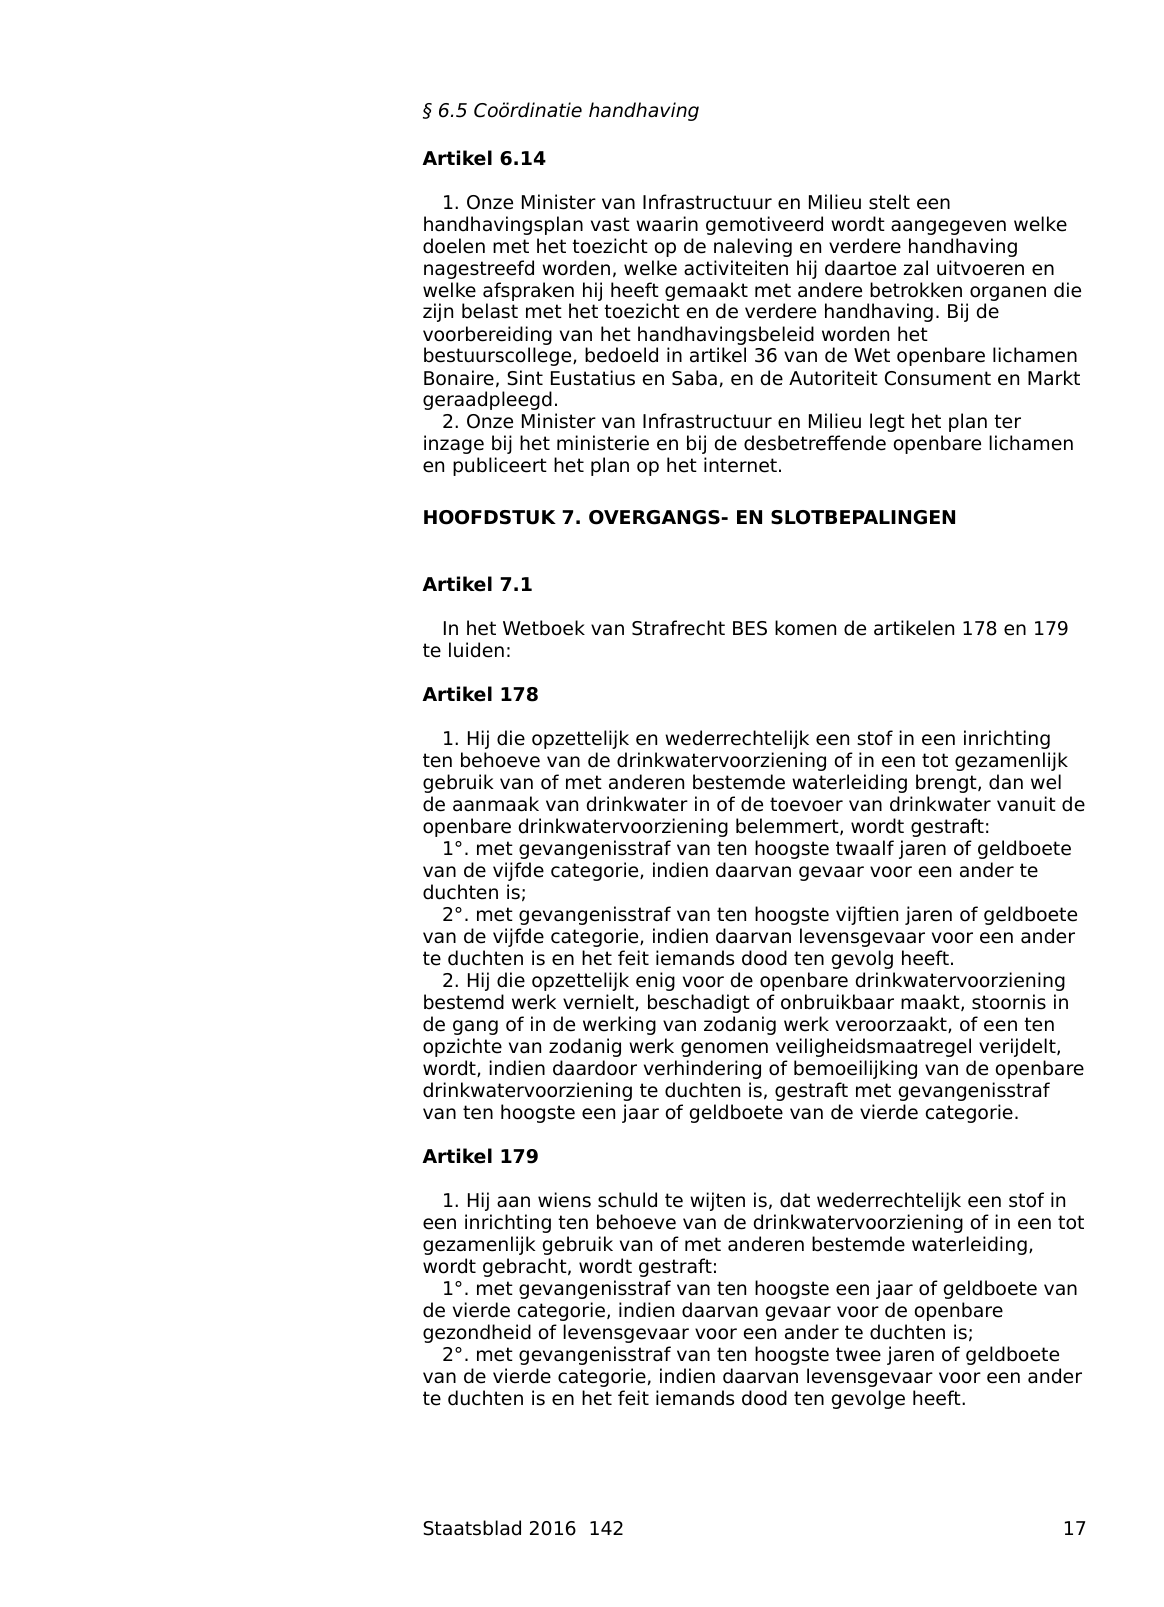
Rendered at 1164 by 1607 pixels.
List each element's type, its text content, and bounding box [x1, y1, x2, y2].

subtitle Artikel 6.14 [422, 147, 1087, 169]
text 2°. met gevangenisstraf van ten hoogste twee jaren of geldboete van de vierde categorie, indien daarvan levensgevaar voor een ander te duchten is en het feit iemands dood ten gevolge heeft. [422, 1344, 1087, 1410]
text 1°. met gevangenisstraf van ten hoogste een jaar of geldboete van de vierde categorie, indien daarvan gevaar voor de openbare gezondheid of levensgevaar voor een ander te duchten is; [422, 1278, 1087, 1344]
text 2°. met gevangenisstraf van ten hoogste vijftien jaren of geldboete van de vijfde categorie, indien daarvan levensgevaar voor een ander te duchten is en het feit iemands dood ten gevolg heeft. [422, 904, 1087, 970]
text 1°. met gevangenisstraf van ten hoogste twaalf jaren of geldboete van de vijfde categorie, indien daarvan gevaar voor een ander te duchten is; [422, 838, 1087, 904]
text 1. Hij aan wiens schuld te wijten is, dat wederrechtelijk een stof in een inrichting ten behoeve van de drinkwatervoorziening of in een tot gezamenlijk gebruik van of met anderen bestemde waterleiding, wordt gebracht, wordt gestraft: [422, 1190, 1087, 1278]
text 1. Onze Minister van Infrastructuur en Milieu stelt een handhavingsplan vast waarin gemotiveerd wordt aangegeven welke doelen met het toezicht op de naleving en verdere handhaving nagestreefd worden, welke activiteiten hij daartoe zal uitvoeren en welke afspraken hij heeft gemaakt met andere betrokken organen die zijn belast met het toezicht en de verdere handhaving. Bij de voorbereiding van het handhavingsbeleid worden het bestuurscollege, bedoeld in artikel 36 van de Wet openbare lichamen Bonaire, Sint Eustatius en Saba, en de Autoriteit Consument en Markt geraadpleegd. [422, 192, 1087, 411]
subtitle Artikel 7.1 [422, 574, 1087, 596]
text 2. Onze Minister van Infrastructuur en Milieu legt het plan ter inzage bij het ministerie en bij de desbetreffende openbare lichamen en publiceert het plan op het internet. [422, 411, 1087, 477]
subtitle Artikel 178 [422, 684, 1087, 706]
text 2. Hij die opzettelijk enig voor de openbare drinkwatervoorziening bestemd werk vernielt, beschadigt of onbruikbaar maakt, stoornis in de gang of in de werking van zodanig werk veroorzaakt, of een ten opzichte van zodanig werk genomen veiligheidsmaatregel verijdelt, wordt, indien daardoor verhindering of bemoeilijking van de openbare drinkwatervoorziening te duchten is, gestraft met gevangenisstraf van ten hoogste een jaar of geldboete van de vierde categorie. [422, 970, 1087, 1124]
subtitle Artikel 179 [422, 1146, 1087, 1168]
text In het Wetboek van Strafrecht BES komen de artikelen 178 en 179 te luiden: [422, 618, 1087, 662]
subtitle § 6.5 Coördinatie handhaving [422, 100, 1087, 122]
text 1. Hij die opzettelijk en wederrechtelijk een stof in een inrichting ten behoeve van de drinkwatervoorziening of in een tot gezamenlijk gebruik van of met anderen bestemde waterleiding brengt, dan wel de aanmaak van drinkwater in of de toevoer van drinkwater vanuit de openbare drinkwatervoorziening belemmert, wordt gestraft: [422, 728, 1087, 838]
subtitle HOOFDSTUK 7. OVERGANGS- EN SLOTBEPALINGEN [422, 507, 1087, 529]
